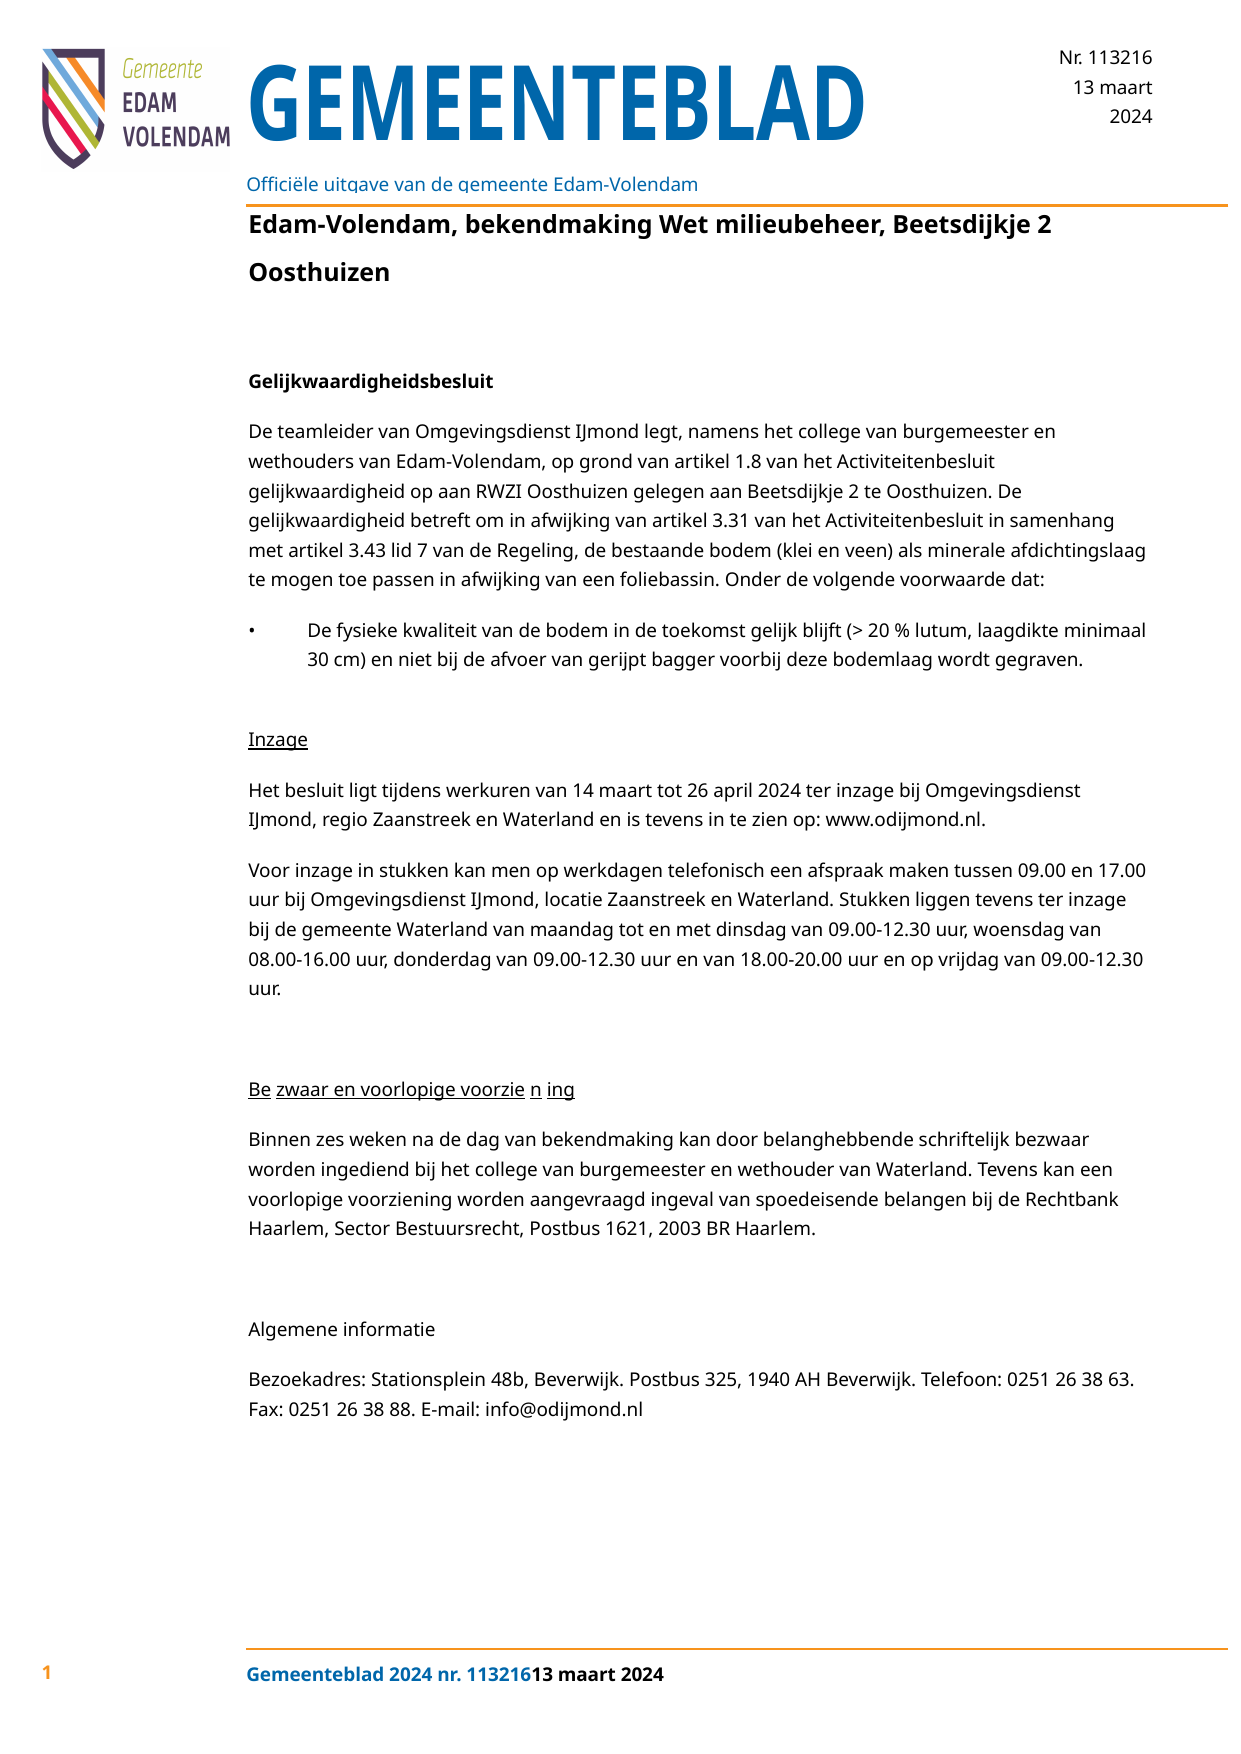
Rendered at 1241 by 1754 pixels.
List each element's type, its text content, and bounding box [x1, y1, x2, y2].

text Bezoekadres: Stationsplein 48b, Beverwijk. Postbus 325, 1940 AH Beverwijk. Telefoon: 0251 26 38 63. Fax: 0251 26 38 88. E-mail: info@odijmond.nl [248, 1367, 1152, 1422]
text De teamleider van Omgevingsdienst IJmond legt, namens het college van burgemeester en wethouders van Edam-Volendam, op grond van artikel 1.8 van het Activiteitenbesluit gelijkwaardigheid op aan RWZI Oosthuizen gelegen aan Beetsdijkje 2 te Oosthuizen. De gelijkwaardigheid betreft om in afwijking van artikel 3.31 van het Activiteitenbesluit in samenhang met artikel 3.43 lid 7 van de Regeling, de bestaande bodem (klei en veen) als minerale afdichtingslaag te mogen toe passen in afwijking van een foliebassin. Onder de volgende voorwaarde dat: [248, 419, 1152, 592]
text Het besluit ligt tijdens werkuren van 14 maart tot 26 april 2024 ter inzage bij Omgevingsdienst IJmond, regio Zaanstreek en Waterland en is tevens in te zien op: www.odijmond.nl. [248, 777, 1152, 832]
text Edam-Volendam, bekendmaking Wet milieubeheer, Beetsdijkje 2 Oosthuizen [248, 207, 1152, 288]
text Gelijkwaardigheidsbesluit [248, 368, 1152, 394]
text Be zwaar en voorlopige voorzie n ing [248, 1076, 1152, 1102]
text Binnen zes weken na de dag van bekendmaking kan door belanghebbende schriftelijk bezwaar worden ingediend bij het college van burgemeester en wethouder van Waterland. Tevens kan een voorlopige voorziening worden aangevraagd ingeval van spoedeisende belangen bij de Rechtbank Haarlem, Sector Bestuursrecht, Postbus 1621, 2003 BR Haarlem. [248, 1127, 1152, 1241]
text Inzage [248, 727, 1152, 752]
text Voor inzage in stukken kan men op werkdagen telefonisch een afspraak maken tussen 09.00 en 17.00 uur bij Omgevingsdienst IJmond, locatie Zaanstreek en Waterland. Stukken liggen tevens ter inzage bij de gemeente Waterland van maandag tot en met dinsdag van 09.00-12.30 uur, woensdag van 08.00-16.00 uur, donderdag van 09.00-12.30 uur en van 18.00-20.00 uur en op vrijdag van 09.00-12.30 uur. [248, 857, 1152, 1001]
text Algemene informatie [248, 1316, 1152, 1342]
list De fysieke kwaliteit van de bodem in de toekomst gelijk blijft (> 20 % lutum, laagdikte minimaal 30 cm) en niet bij de afvoer van gerijpt bagger voorbij deze bodemlaag wordt gegraven. [248, 617, 1152, 672]
picture [41, 47, 231, 172]
